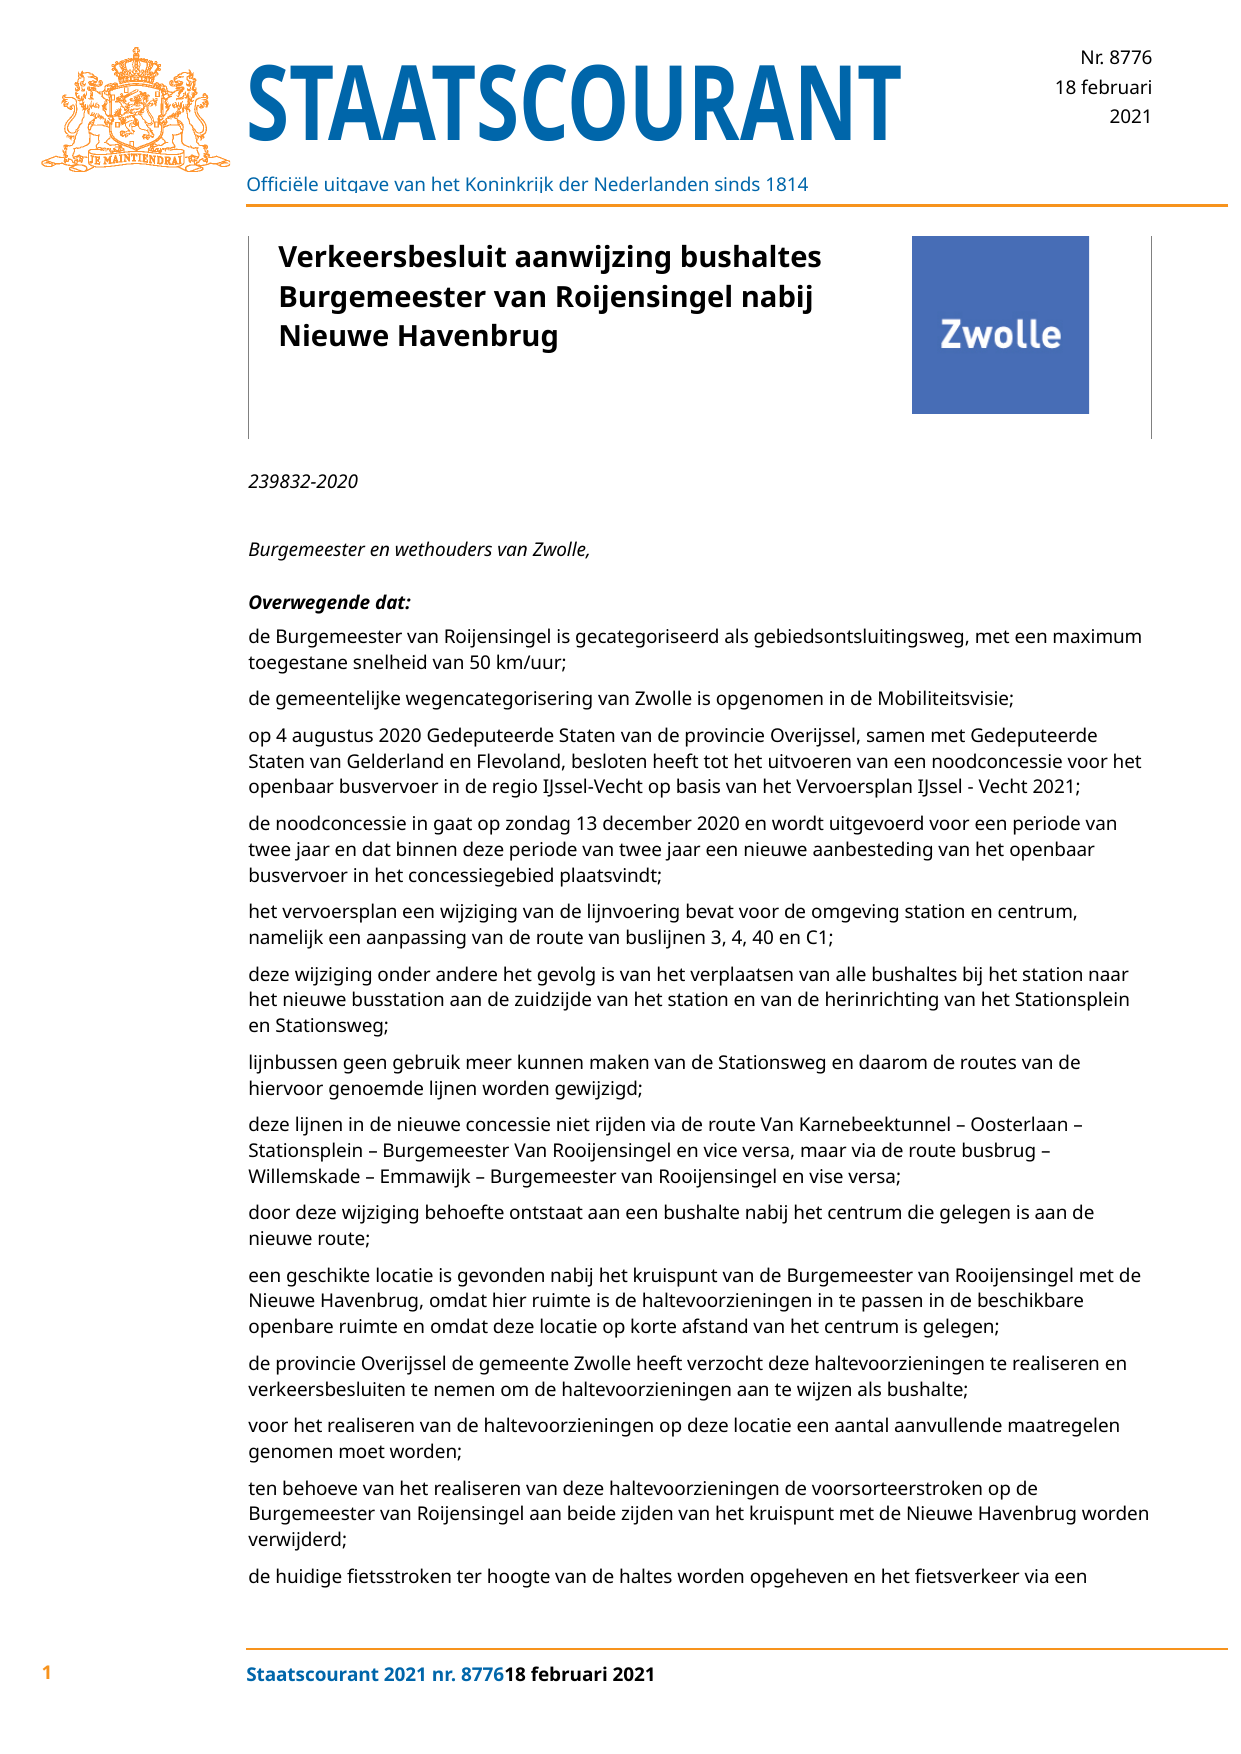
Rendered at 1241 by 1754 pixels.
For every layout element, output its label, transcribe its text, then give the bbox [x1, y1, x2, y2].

text voor het realiseren van de haltevoorzieningen op deze locatie een aantal aanvullende maatregelen genomen moet worden; [248, 1412, 1152, 1464]
text de gemeentelijke wegencategorisering van Zwolle is opgenomen in de Mobiliteitsvisie; [248, 686, 1152, 711]
table_header [850, 236, 912, 413]
text lijnbussen geen gebruik meer kunnen maken van de Stationsweg en daarom de routes van de hiervoor genoemde lijnen worden gewijzigd; [248, 1049, 1152, 1101]
table_header Verkeersbesluit aanwijzing bushaltes Burgemeester van Roijensingel nabij Nieuwe Havenbrug [249, 236, 850, 439]
text een geschikte locatie is gevonden nabij het kruispunt van de Burgemeester van Rooijensingel met de Nieuwe Havenbrug, omdat hier ruimte is de haltevoorzieningen in te passen in de beschikbare openbare ruimte en omdat deze locatie op korte afstand van het centrum is gelegen; [248, 1262, 1152, 1339]
text door deze wijziging behoefte ontstaat aan een bushalte nabij het centrum die gelegen is aan de nieuwe route; [248, 1199, 1152, 1251]
text Overwegende dat: [248, 589, 1152, 615]
text Burgemeester en wethouders van Zwolle, [248, 536, 1152, 562]
text ten behoeve van het realiseren van deze haltevoorzieningen de voorsorteerstroken op de Burgemeester van Roijensingel aan beide zijden van het kruispunt met de Nieuwe Havenbrug worden verwijderd; [248, 1475, 1152, 1552]
text de Burgemeester van Roijensingel is gecategoriseerd als gebiedsontsluitingsweg, met een maximum toegestane snelheid van 50 km/uur; [248, 623, 1152, 675]
table_header [1090, 236, 1151, 413]
text op 4 augustus 2020 Gedeputeerde Staten van de provincie Overijssel, samen met Gedeputeerde Staten van Gelderland en Flevoland, besloten heeft tot het uitvoeren van een noodconcessie voor het openbaar busvervoer in de regio IJssel-Vecht op basis van het Vervoersplan IJssel - Vecht 2021; [248, 722, 1152, 799]
text de provincie Overijssel de gemeente Zwolle heeft verzocht deze haltevoorzieningen te realiseren en verkeersbesluiten te nemen om de haltevoorzieningen aan te wijzen als bushalte; [248, 1350, 1152, 1402]
text het vervoersplan een wijziging van de lijnvoering bevat voor de omgeving station en centrum, namelijk een aanpassing van de route van buslijnen 3, 4, 40 en C1; [248, 898, 1152, 950]
table_header [850, 414, 1151, 439]
text de noodconcessie in gaat op zondag 13 december 2020 en wordt uitgevoerd voor een periode van twee jaar en dat binnen deze periode van twee jaar een nieuwe aanbesteding van het openbaar busvervoer in het concessiegebied plaatsvindt; [248, 810, 1152, 888]
text de huidige fietsstroken ter hoogte van de haltes worden opgeheven en het fietsverkeer via een [248, 1563, 1152, 1589]
picture [41, 47, 231, 172]
picture [912, 236, 1090, 414]
text deze wijziging onder andere het gevolg is van het verplaatsen van alle bushaltes bij het station naar het nieuwe busstation aan de zuidzijde van het station en van de herinrichting van het Stationsplein en Stationsweg; [248, 961, 1152, 1038]
text 239832-2020 [248, 469, 1152, 494]
text deze lijnen in de nieuwe concessie niet rijden via de route Van Karnebeektunnel – Oosterlaan – Stationsplein – Burgemeester Van Rooijensingel en vice versa, maar via de route busbrug – Willemskade – Emmawijk – Burgemeester van Rooijensingel en vise versa; [248, 1111, 1152, 1189]
